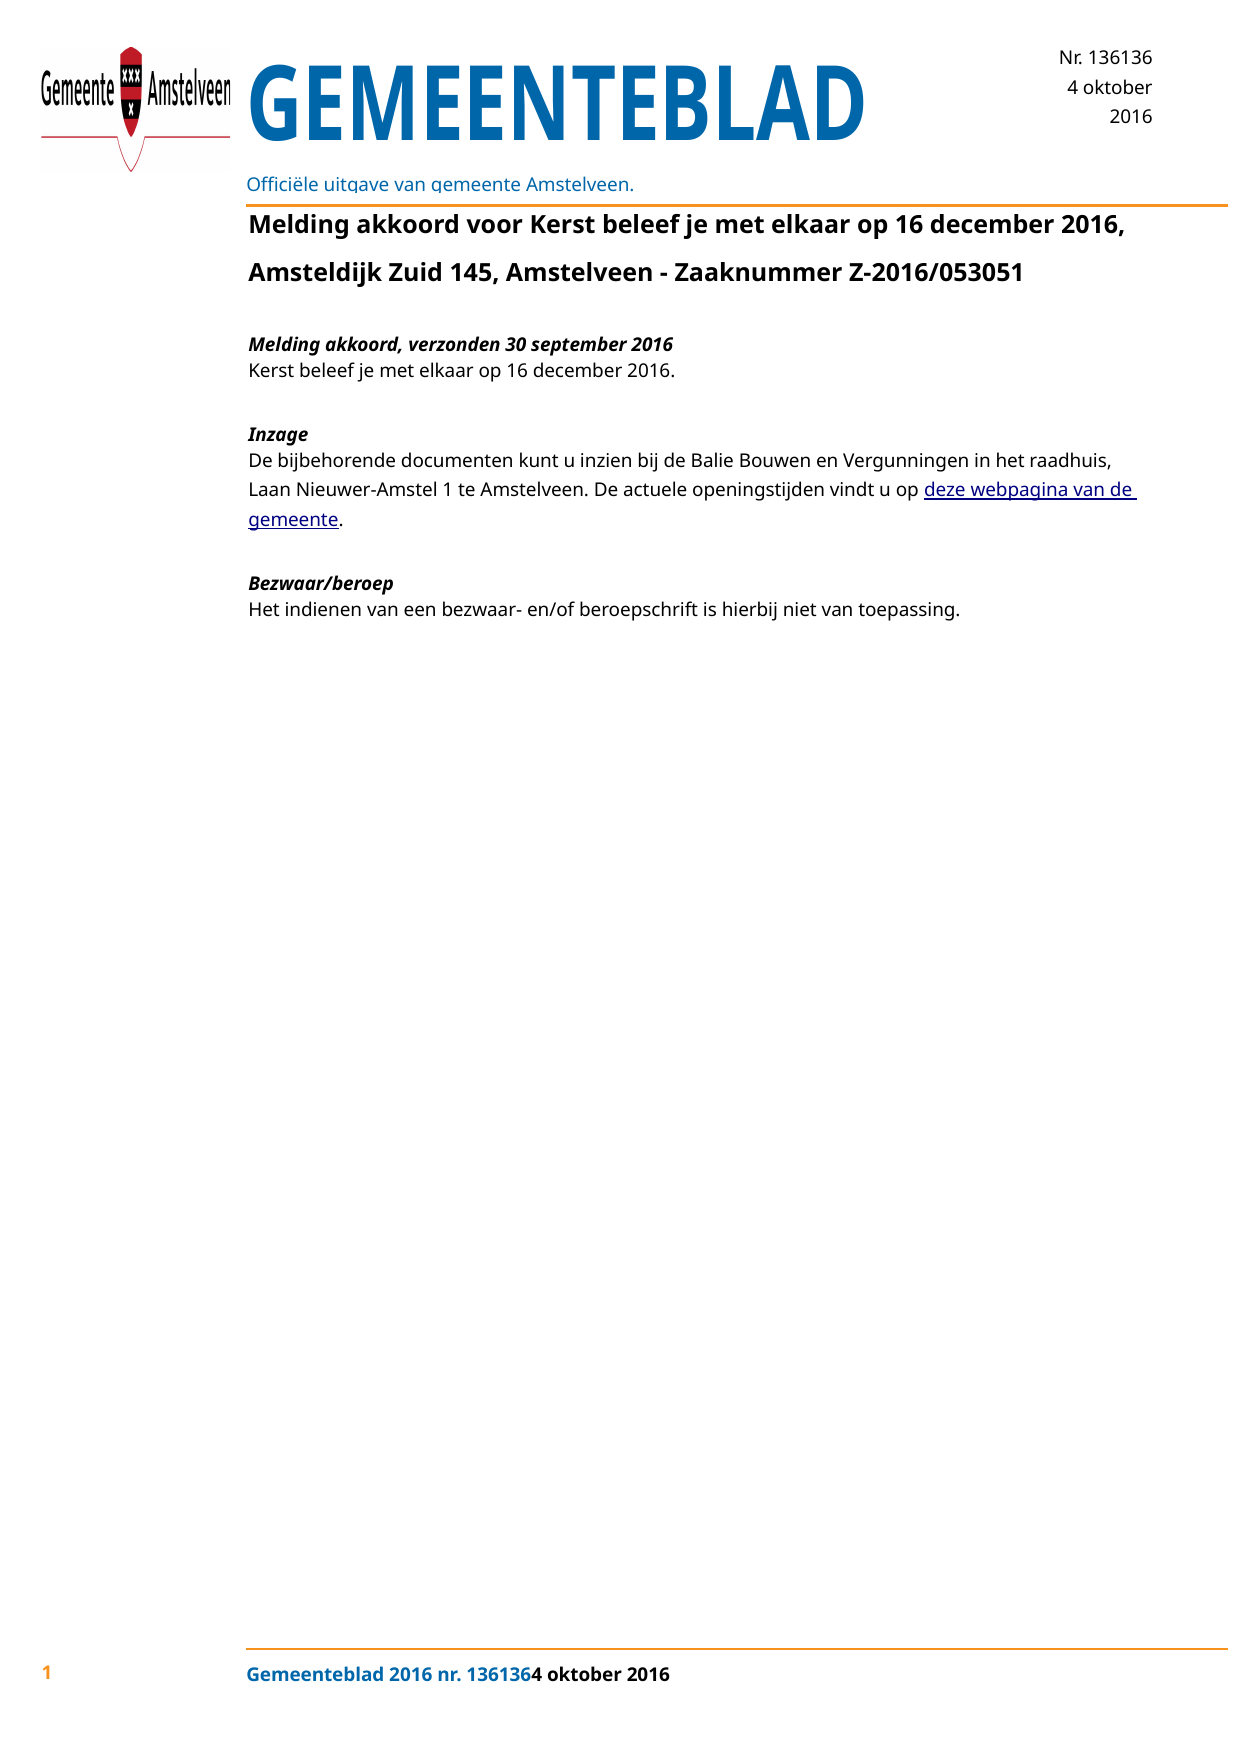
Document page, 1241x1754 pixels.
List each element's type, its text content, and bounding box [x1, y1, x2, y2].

text De bijbehorende documenten kunt u inzien bij de Balie Bouwen en Vergunningen in het raadhuis, Laan Nieuwer-Amstel 1 te Amstelveen. De actuele openingstijden vindt u op deze webpagina van de gemeente. [248, 447, 1152, 532]
text Bezwaar/beroep [248, 570, 1152, 596]
text Melding akkoord, verzonden 30 september 2016 [248, 331, 1152, 357]
text Kerst beleef je met elkaar op 16 december 2016. [248, 357, 1152, 383]
picture [41, 47, 231, 172]
text Het indienen van een bezwaar- en/of beroepschrift is hierbij niet van toepassing. [248, 596, 1152, 621]
text Melding akkoord voor Kerst beleef je met elkaar op 16 december 2016, Amsteldijk Zuid 145, Amstelveen - Zaaknummer Z-2016/053051 [248, 207, 1152, 288]
text Inzage [248, 421, 1152, 447]
